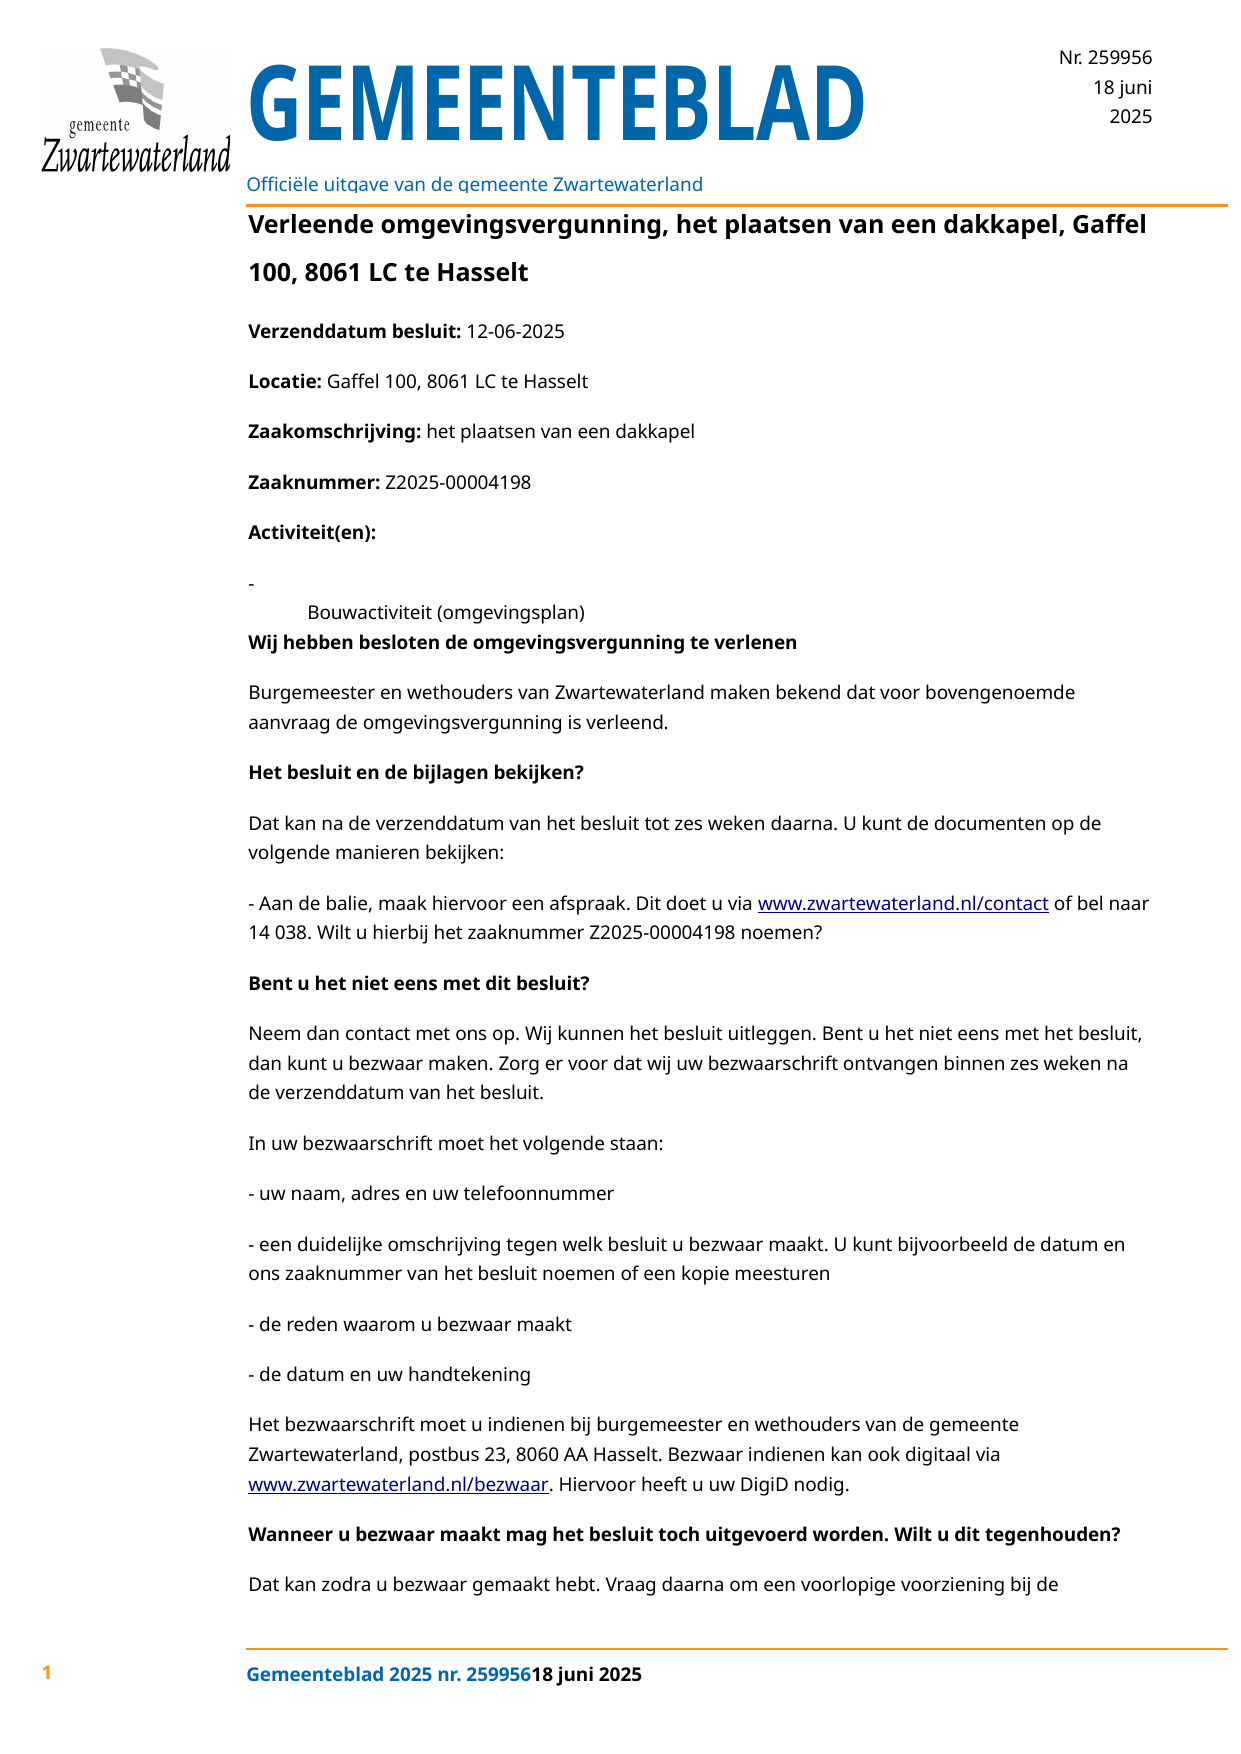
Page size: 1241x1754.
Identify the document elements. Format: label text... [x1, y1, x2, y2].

text - een duidelijke omschrijving tegen welk besluit u bezwaar maakt. U kunt bijvoorbeeld de datum en ons zaaknummer van het besluit noemen of een kopie meesturen [248, 1231, 1152, 1286]
text Bent u het niet eens met dit besluit? [248, 970, 1152, 996]
text Verleende omgevingsvergunning, het plaatsen van een dakkapel, Gaffel 100, 8061 LC te Hasselt [248, 207, 1152, 288]
list Bouwactiviteit (omgevingsplan) [248, 599, 1152, 625]
text - Aan de balie, maak hiervoor een afspraak. Dit doet u via www.zwartewaterland.nl/contact of bel naar 14 038. Wilt u hierbij het zaaknummer Z2025-00004198 noemen? [248, 890, 1152, 945]
text - de reden waarom u bezwaar maakt [248, 1311, 1152, 1337]
text Dat kan na de verzenddatum van het besluit tot zes weken daarna. U kunt de documenten op de volgende manieren bekijken: [248, 810, 1152, 865]
text Zaakomschrijving: het plaatsen van een dakkapel [248, 419, 1152, 444]
picture [41, 47, 231, 172]
text Het bezwaarschrift moet u indienen bij burgemeester en wethouders van de gemeente Zwartewaterland, postbus 23, 8060 AA Hasselt. Bezwaar indienen kan ook digitaal via www.zwartewaterland.nl/bezwaar. Hiervoor heeft u uw DigiD nodig. [248, 1412, 1152, 1497]
text Dat kan zodra u bezwaar gemaakt hebt. Vraag daarna om een voorlopige voorziening bij de [248, 1572, 1152, 1597]
text Zaaknummer: Z2025-00004198 [248, 469, 1152, 495]
text Wij hebben besloten de omgevingsvergunning te verlenen [248, 629, 1152, 655]
text Activiteit(en): [248, 519, 1152, 545]
text Neem dan contact met ons op. Wij kunnen het besluit uitleggen. Bent u het niet eens met het besluit, dan kunt u bezwaar maken. Zorg er voor dat wij uw bezwaarschrift ontvangen binnen zes weken na de verzenddatum van het besluit. [248, 1020, 1152, 1105]
text Burgemeester en wethouders van Zwartewaterland maken bekend dat voor bovengenoemde aanvraag de omgevingsvergunning is verleend. [248, 679, 1152, 735]
text - uw naam, adres en uw telefoonnummer [248, 1180, 1152, 1206]
text Verzenddatum besluit: 12-06-2025 [248, 318, 1152, 344]
text Het besluit en de bijlagen bekijken? [248, 759, 1152, 785]
text Wanneer u bezwaar maakt mag het besluit toch uitgevoerd worden. Wilt u dit tegenhouden? [248, 1521, 1152, 1547]
text Locatie: Gaffel 100, 8061 LC te Hasselt [248, 368, 1152, 394]
text - de datum en uw handtekening [248, 1361, 1152, 1387]
text In uw bezwaarschrift moet het volgende staan: [248, 1130, 1152, 1156]
